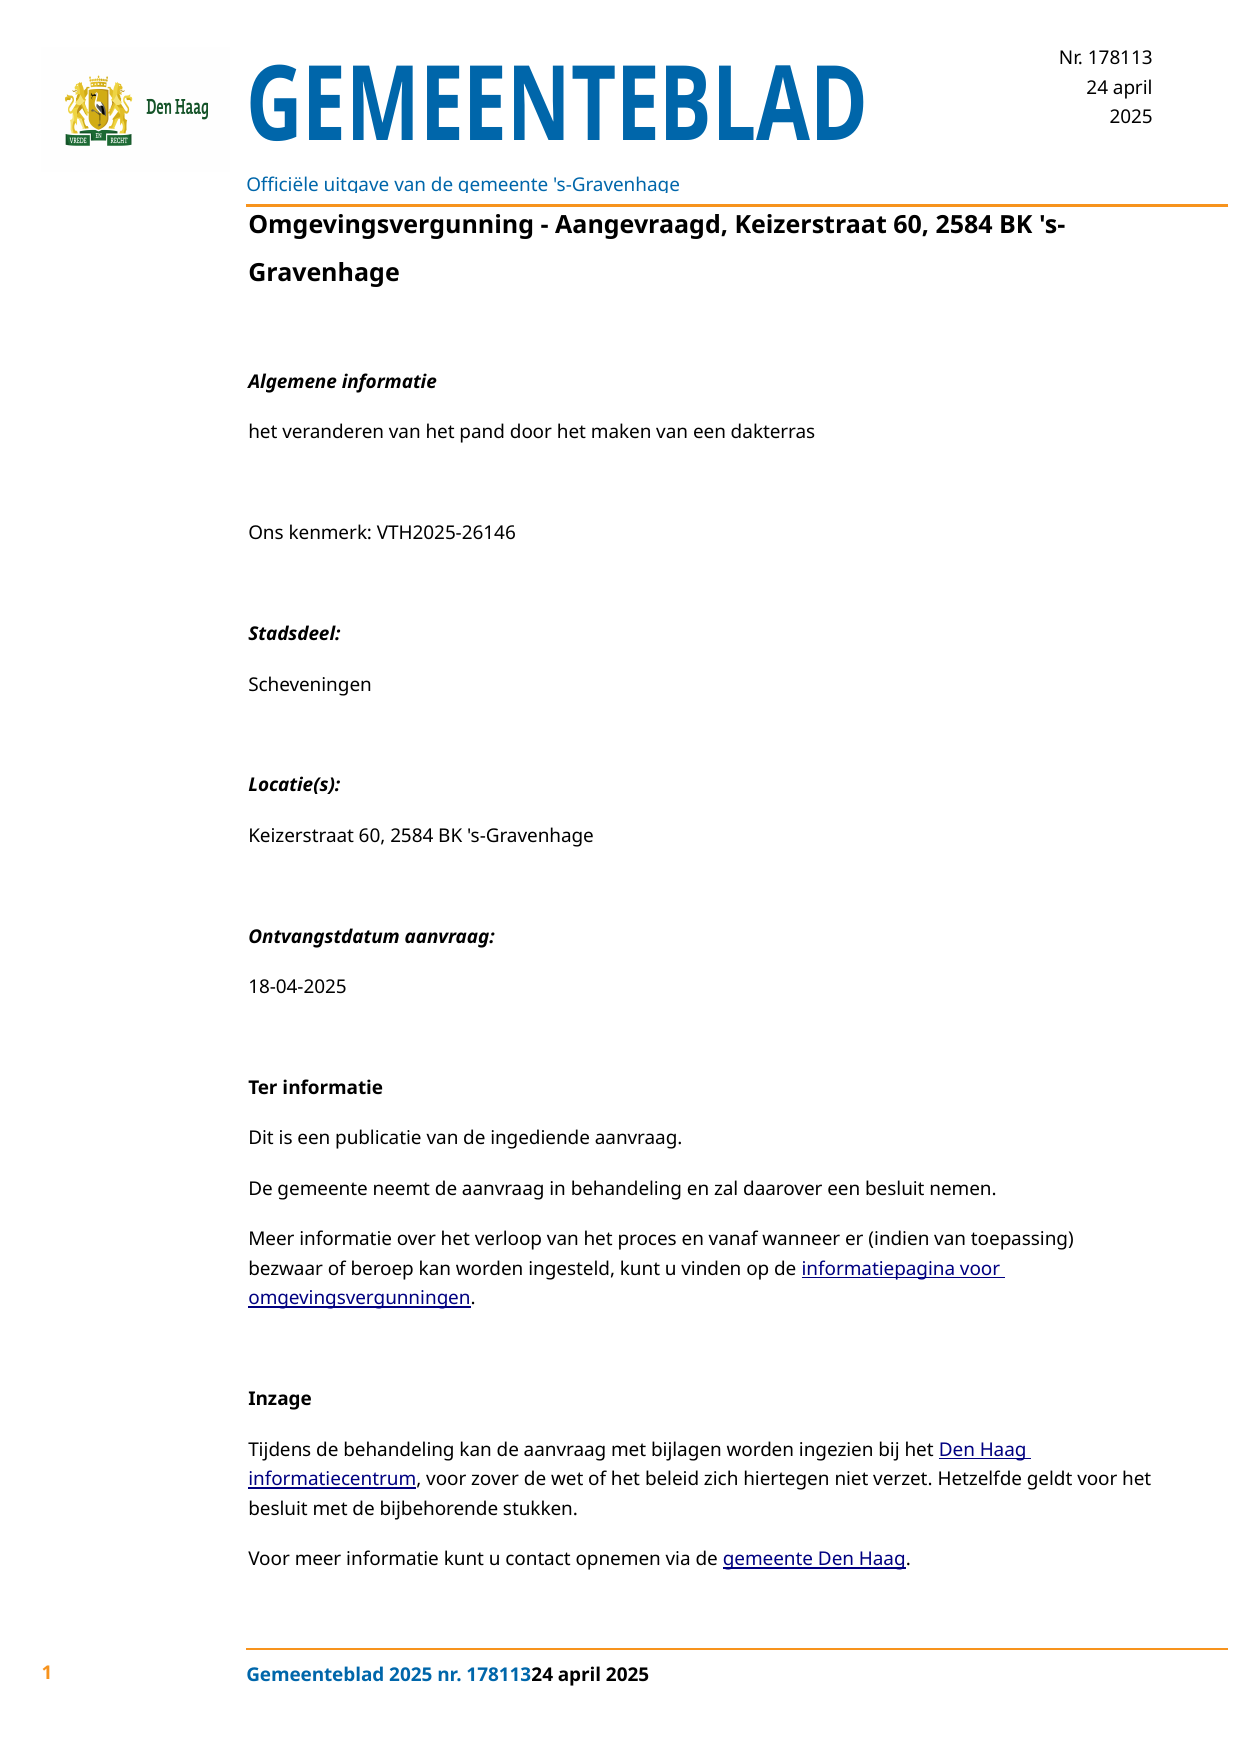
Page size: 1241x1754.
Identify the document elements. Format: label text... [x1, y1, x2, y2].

text Keizerstraat 60, 2584 BK 's-Gravenhage [248, 822, 1152, 848]
picture [41, 47, 231, 172]
text Ter informatie [248, 1074, 1152, 1100]
text het veranderen van het pand door het maken van een dakterras [248, 419, 1152, 444]
text Stadsdeel: [248, 620, 1152, 646]
text Tijdens de behandeling kan de aanvraag met bijlagen worden ingezien bij het Den Haag informatiecentrum, voor zover de wet of het beleid zich hiertegen niet verzet. Hetzelfde geldt voor het besluit met de bijbehorende stukken. [248, 1436, 1152, 1521]
text Omgevingsvergunning - Aangevraagd, Keizerstraat 60, 2584 BK 's-Gravenhage [248, 207, 1152, 288]
text 18-04-2025 [248, 973, 1152, 999]
text Voor meer informatie kunt u contact opnemen via de gemeente Den Haag. [248, 1545, 1152, 1571]
text Meer informatie over het verloop van het proces en vanaf wanneer er (indien van toepassing) bezwaar of beroep kan worden ingesteld, kunt u vinden op de informatiepagina voor omgevingsvergunningen. [248, 1225, 1152, 1310]
text Inzage [248, 1385, 1152, 1411]
text De gemeente neemt de aanvraag in behandeling en zal daarover een besluit nemen. [248, 1175, 1152, 1201]
text Dit is een publicatie van de ingediende aanvraag. [248, 1124, 1152, 1150]
text Locatie(s): [248, 772, 1152, 797]
text Scheveningen [248, 671, 1152, 697]
text Ontvangstdatum aanvraag: [248, 923, 1152, 949]
text Ons kenmerk: VTH2025-26146 [248, 519, 1152, 545]
text Algemene informatie [248, 368, 1152, 394]
